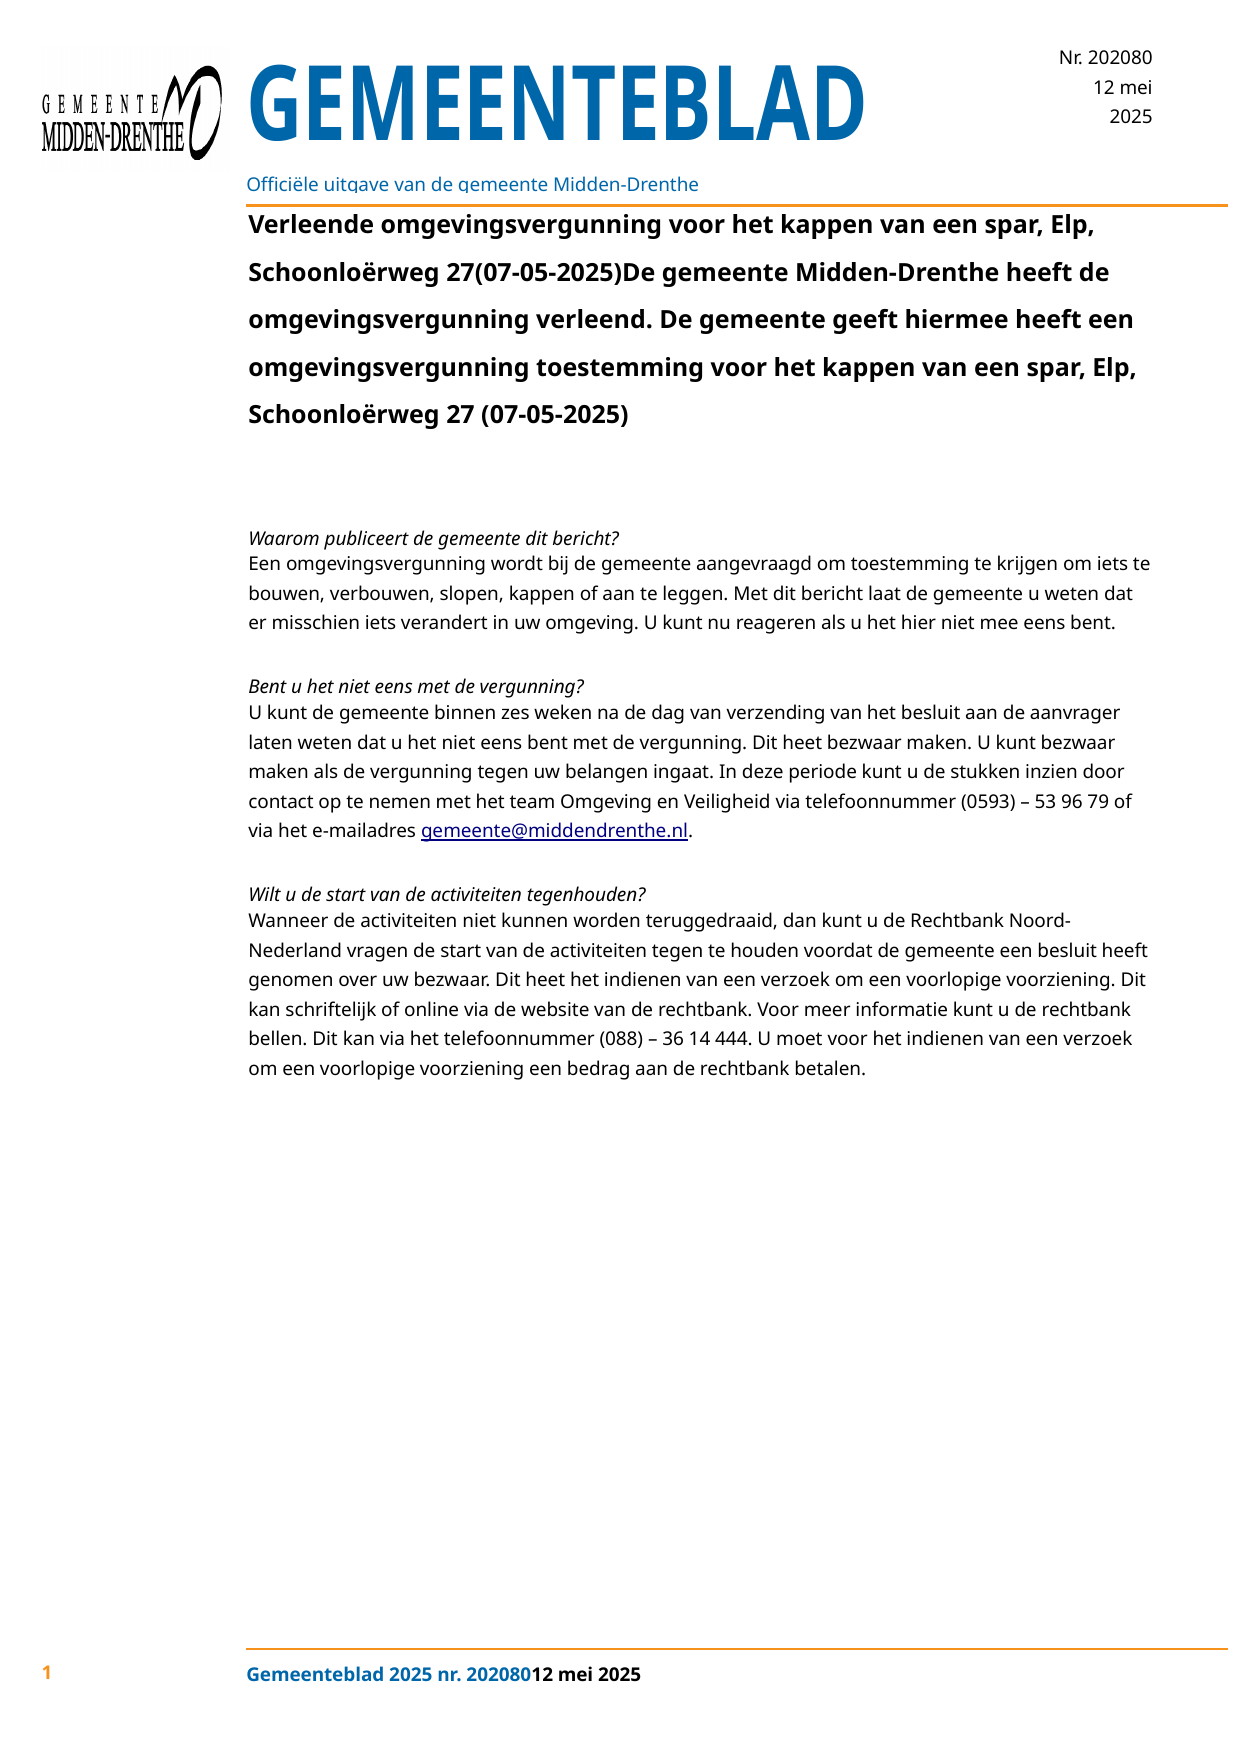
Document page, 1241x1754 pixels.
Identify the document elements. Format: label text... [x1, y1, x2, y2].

text Wilt u de start van de activiteiten tegenhouden? [248, 882, 1152, 907]
text Wanneer de activiteiten niet kunnen worden teruggedraaid, dan kunt u de Rechtbank Noord-Nederland vragen de start van de activiteiten tegen te houden voordat de gemeente een besluit heeft genomen over uw bezwaar. Dit heet het indienen van een verzoek om een voorlopige voorziening. Dit kan schriftelijk of online via de website van de rechtbank. Voor meer informatie kunt u de rechtbank bellen. Dit kan via het telefoonnummer (088) – 36 14 444. U moet voor het indienen van een verzoek om een voorlopige voorziening een bedrag aan de rechtbank betalen. [248, 907, 1152, 1081]
text Verleende omgevingsvergunning voor het kappen van een spar, Elp, Schoonloërweg 27(07-05-2025)De gemeente Midden-Drenthe heeft de omgevingsvergunning verleend. De gemeente geeft hiermee heeft een omgevingsvergunning toestemming voor het kappen van een spar, Elp, Schoonloërweg 27 (07-05-2025) [248, 207, 1152, 431]
text Een omgevingsvergunning wordt bij de gemeente aangevraagd om toestemming te krijgen om iets te bouwen, verbouwen, slopen, kappen of aan te leggen. Met dit bericht laat de gemeente u weten dat er misschien iets verandert in uw omgeving. U kunt nu reageren als u het hier niet mee eens bent. [248, 550, 1152, 635]
text Bent u het niet eens met de vergunning? [248, 673, 1152, 699]
picture [41, 47, 231, 172]
text U kunt de gemeente binnen zes weken na de dag van verzending van het besluit aan de aanvrager laten weten dat u het niet eens bent met de vergunning. Dit heet bezwaar maken. U kunt bezwaar maken als de vergunning tegen uw belangen ingaat. In deze periode kunt u de stukken inzien door contact op te nemen met het team Omgeving en Veiligheid via telefoonnummer (0593) – 53 96 79 of via het e-mailadres gemeente@middendrenthe.nl. [248, 699, 1152, 843]
text Waarom publiceert de gemeente dit bericht? [248, 525, 1152, 550]
